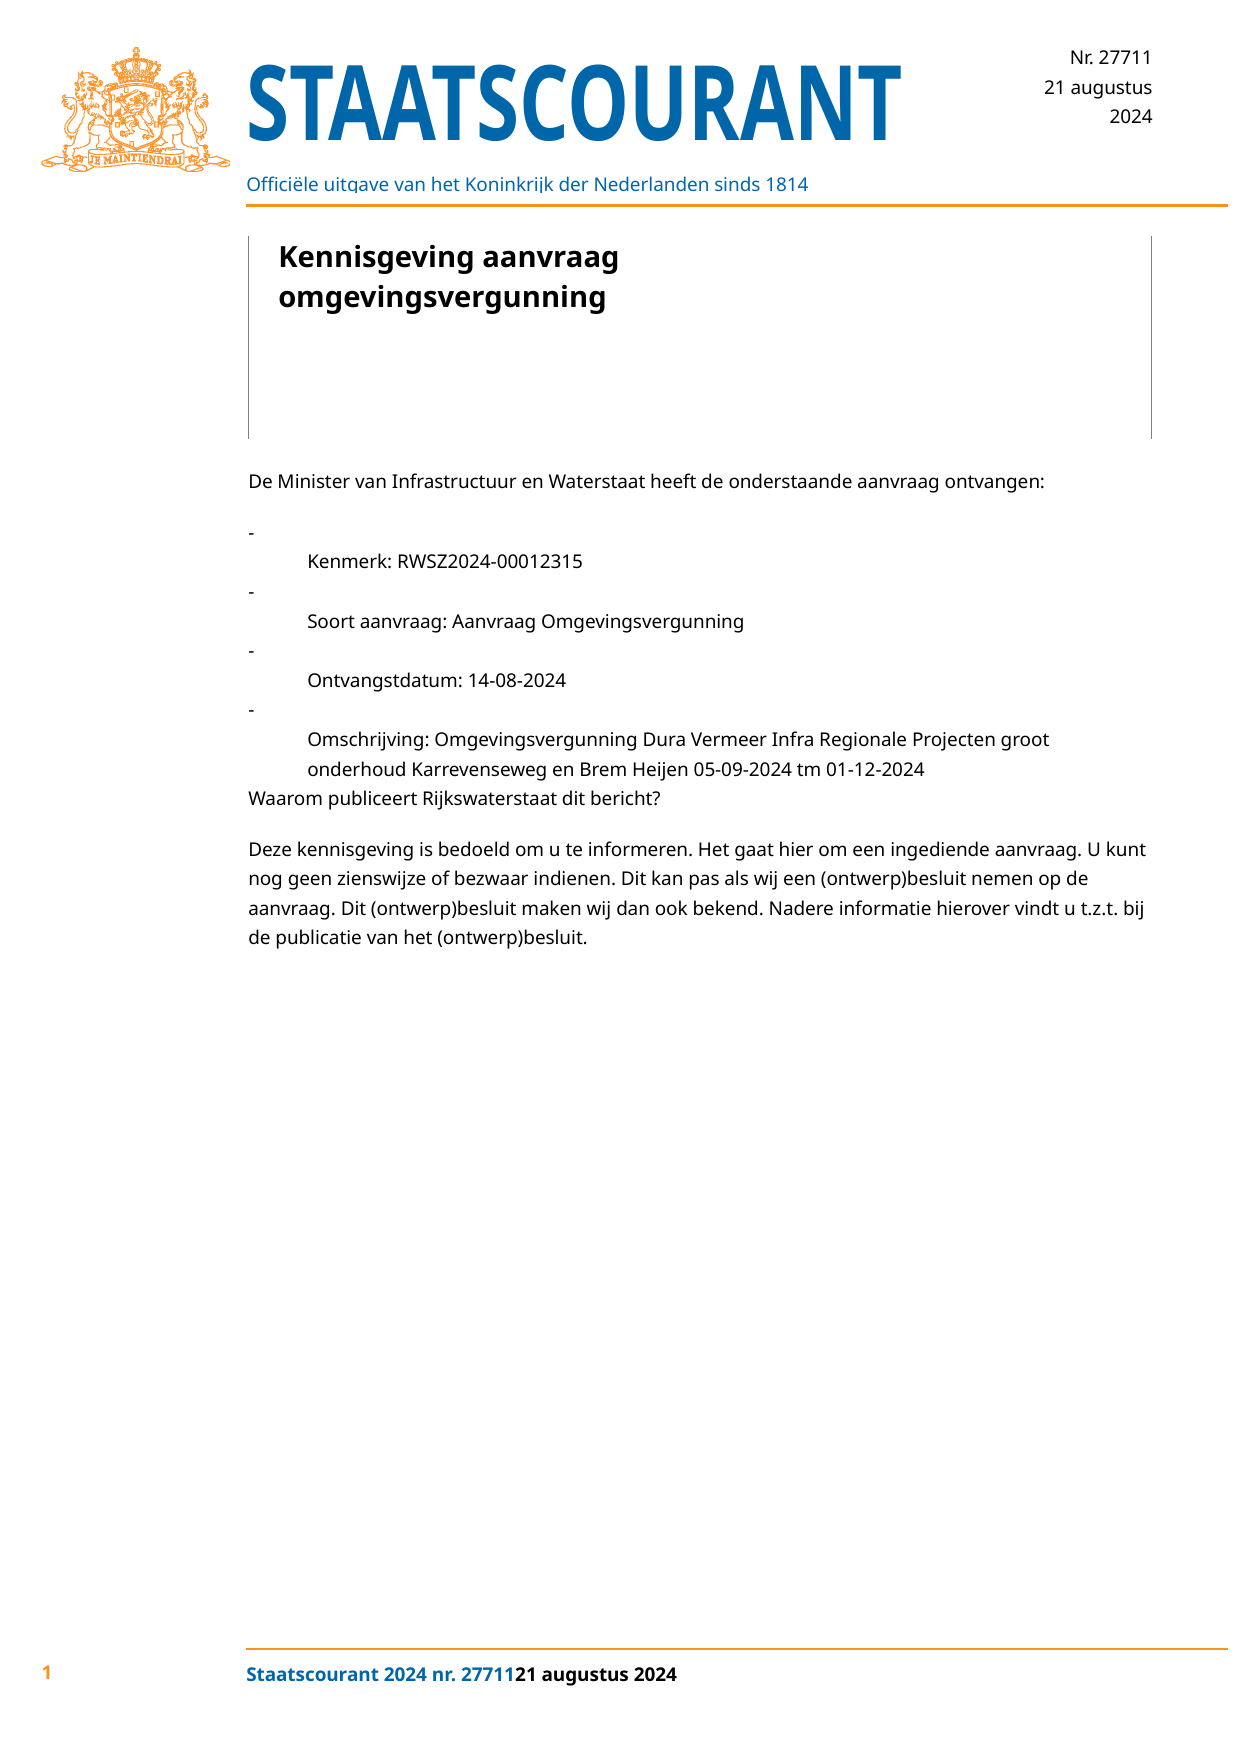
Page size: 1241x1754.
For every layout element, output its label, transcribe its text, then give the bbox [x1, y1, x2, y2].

table_header [1090, 236, 1151, 413]
table_header Kennisgeving aanvraag omgevingsvergunning [249, 236, 850, 439]
list Soort aanvraag: Aanvraag Omgevingsvergunning [248, 608, 1152, 633]
text Waarom publiceert Rijkswaterstaat dit bericht? [248, 785, 1152, 811]
list Omschrijving: Omgevingsvergunning Dura Vermeer Infra Regionale Projecten groot onderhoud Karrevenseweg en Brem Heijen 05-09-2024 tm 01-12-2024 [248, 726, 1152, 781]
table_header [850, 414, 1151, 439]
table_header [850, 236, 912, 413]
picture [912, 236, 1090, 414]
text De Minister van Infrastructuur en Waterstaat heeft de onderstaande aanvraag ontvangen: [248, 469, 1152, 494]
picture [41, 47, 231, 172]
list Ontvangstdatum: 14-08-2024 [248, 667, 1152, 693]
list Kenmerk: RWSZ2024-00012315 [248, 549, 1152, 574]
text Deze kennisgeving is bedoeld om u te informeren. Het gaat hier om een ingediende aanvraag. U kunt nog geen zienswijze of bezwaar indienen. Dit kan pas als wij een (ontwerp)besluit nemen op de aanvraag. Dit (ontwerp)besluit maken wij dan ook bekend. Nadere informatie hierover vindt u t.z.t. bij de publicatie van het (ontwerp)besluit. [248, 836, 1152, 950]
